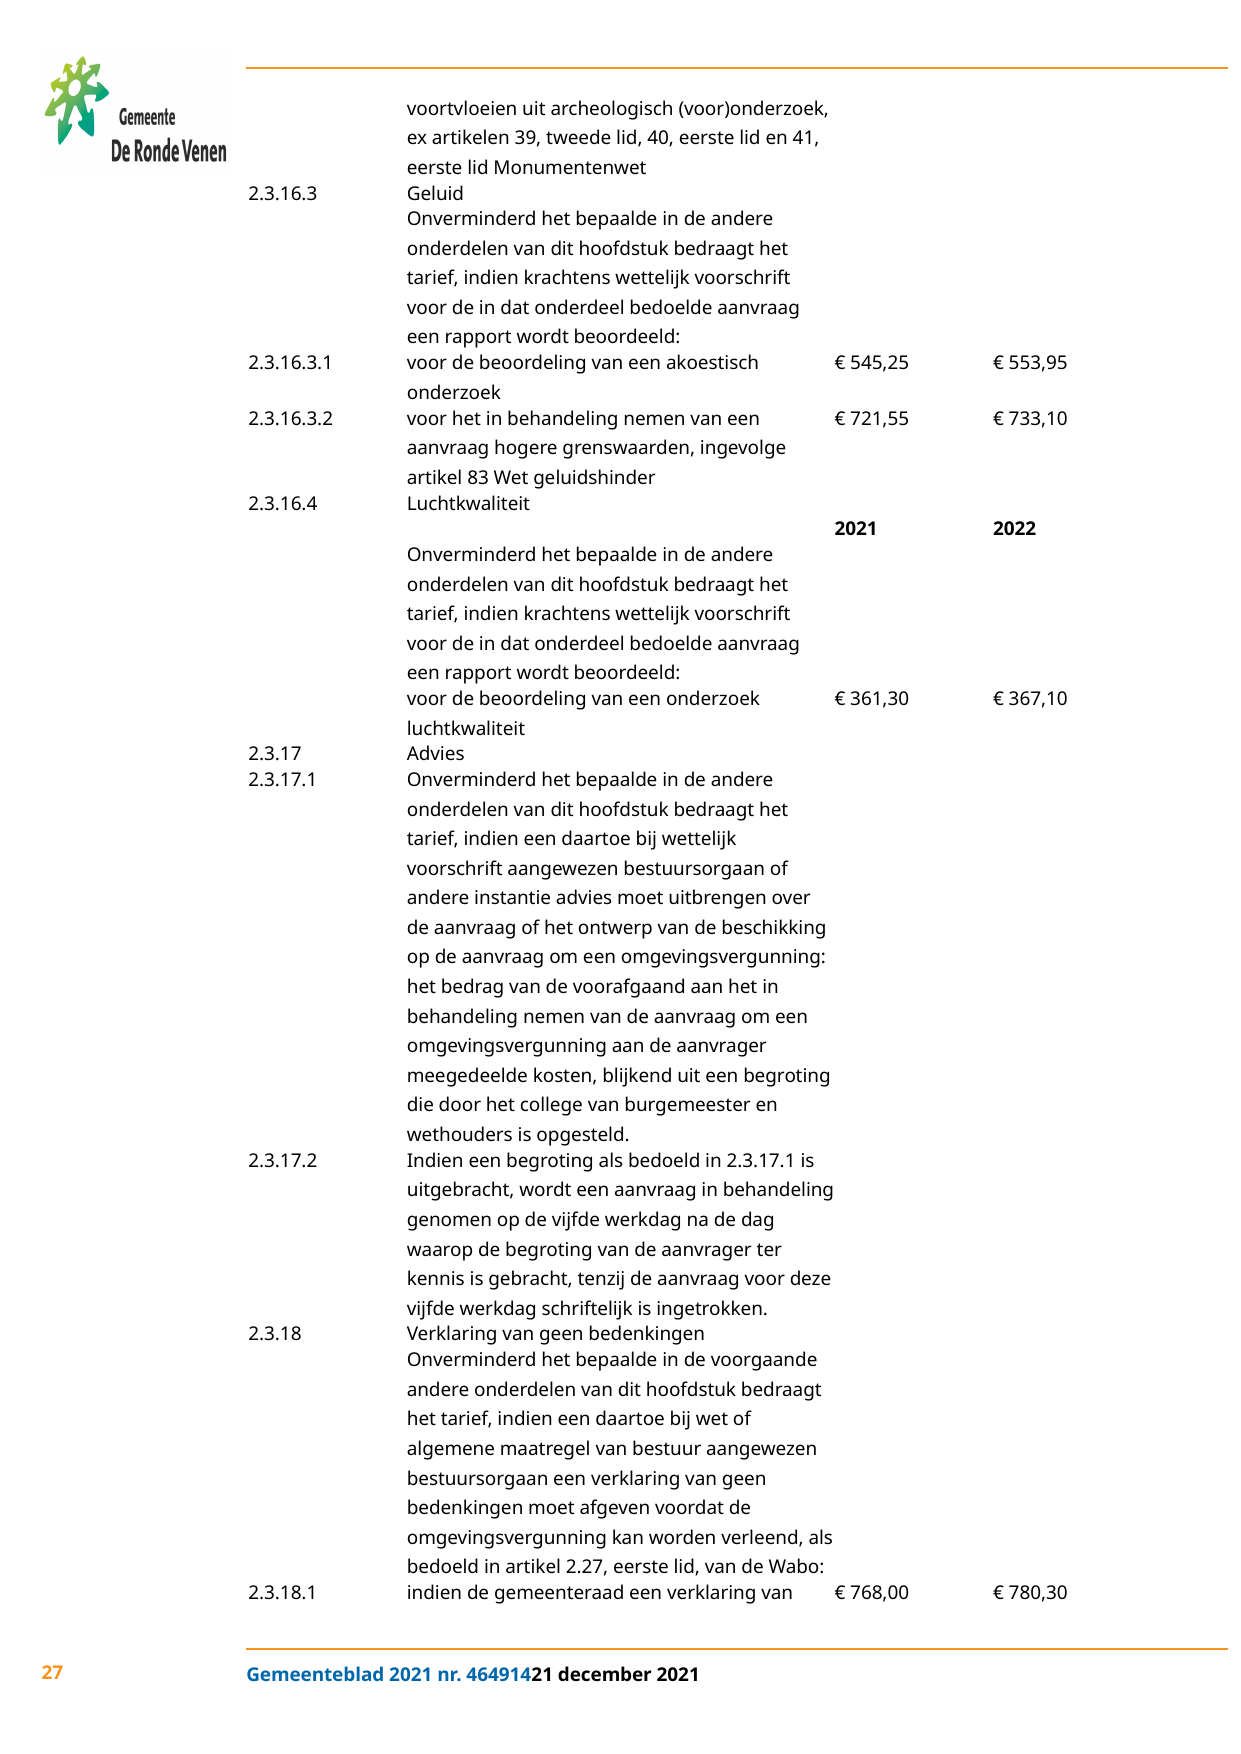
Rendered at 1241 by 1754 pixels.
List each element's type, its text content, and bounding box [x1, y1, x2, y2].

table_cell 2.3.17 [248, 741, 407, 766]
table_cell voortvloeien uit archeologisch (voor)onderzoek, ex artikelen 39, tweede lid, 40, eerste lid en 41, eerste lid Monumentenwet [407, 95, 834, 180]
table_cell [993, 766, 1152, 1147]
table_cell € 733,10 [993, 405, 1152, 490]
table_cell 2.3.16.4 [248, 490, 407, 515]
table_cell € 361,30 [834, 685, 993, 741]
table_cell [993, 205, 1152, 349]
picture [41, 47, 231, 172]
table_cell 2021 [834, 515, 993, 541]
table_cell voor de beoordeling van een onderzoek luchtkwaliteit [407, 685, 834, 741]
table_cell [993, 541, 1152, 685]
table_cell 2.3.17.1 [248, 766, 407, 1147]
table_cell [993, 95, 1152, 180]
table_cell [993, 1147, 1152, 1321]
table_cell [834, 1147, 993, 1321]
table_cell Onverminderd het bepaalde in de andere onderdelen van dit hoofdstuk bedraagt het tarief, indien een daartoe bij wettelijk voorschrift aangewezen bestuursorgaan of andere instantie advies moet uitbrengen over de aanvraag of het ontwerp van de beschikking op de aanvraag om een omgevingsvergunning: het bedrag van de voorafgaand aan het in behandeling nemen van de aanvraag om een omgevingsvergunning aan de aanvrager meegedeelde kosten, blijkend uit een begroting die door het college van burgemeester en wethouders is opgesteld. [407, 766, 834, 1147]
table_cell [834, 541, 993, 685]
table_cell [993, 1346, 1152, 1579]
table_cell [834, 1346, 993, 1579]
table_cell € 768,00 [834, 1579, 993, 1605]
table_cell [834, 95, 993, 180]
table_cell [834, 205, 993, 349]
table_cell [834, 741, 993, 766]
table_cell Onverminderd het bepaalde in de andere onderdelen van dit hoofdstuk bedraagt het tarief, indien krachtens wettelijk voorschrift voor de in dat onderdeel bedoelde aanvraag een rapport wordt beoordeeld: [407, 205, 834, 349]
table_cell [248, 95, 407, 180]
table_cell € 780,30 [993, 1579, 1152, 1605]
table_cell [834, 1321, 993, 1346]
table_cell € 721,55 [834, 405, 993, 490]
table_cell voor het in behandeling nemen van een aanvraag hogere grenswaarden, ingevolge artikel 83 Wet geluidshinder [407, 405, 834, 490]
table_cell Geluid [407, 180, 834, 205]
table_cell 2.3.16.3.2 [248, 405, 407, 490]
table_cell 2022 [993, 515, 1152, 541]
table_cell 2.3.16.3.1 [248, 350, 407, 405]
table_cell voor de beoordeling van een akoestisch onderzoek [407, 350, 834, 405]
table_cell [834, 490, 993, 515]
table_cell [248, 515, 407, 541]
table_cell 2.3.18.1 [248, 1579, 407, 1605]
table_cell 2.3.17.2 [248, 1147, 407, 1321]
table_cell € 545,25 [834, 350, 993, 405]
table_cell indien de gemeenteraad een verklaring van [407, 1579, 834, 1605]
table_cell Indien een begroting als bedoeld in 2.3.17.1 is uitgebracht, wordt een aanvraag in behandeling genomen op de vijfde werkdag na de dag waarop de begroting van de aanvrager ter kennis is gebracht, tenzij de aanvraag voor deze vijfde werkdag schriftelijk is ingetrokken. [407, 1147, 834, 1321]
table_cell [248, 1346, 407, 1579]
table_cell € 367,10 [993, 685, 1152, 741]
table_cell [834, 766, 993, 1147]
table_cell [993, 741, 1152, 766]
table_cell [248, 541, 407, 685]
table_cell [993, 490, 1152, 515]
table_cell [248, 685, 407, 741]
table_cell Luchtkwaliteit [407, 490, 834, 515]
table_cell 2.3.18 [248, 1321, 407, 1346]
table_cell Advies [407, 741, 834, 766]
table_cell [993, 180, 1152, 205]
table_cell Onverminderd het bepaalde in de voorgaande andere onderdelen van dit hoofdstuk bedraagt het tarief, indien een daartoe bij wet of algemene maatregel van bestuur aangewezen bestuursorgaan een verklaring van geen bedenkingen moet afgeven voordat de omgevingsvergunning kan worden verleend, als bedoeld in artikel 2.27, eerste lid, van de Wabo: [407, 1346, 834, 1579]
table_cell [834, 180, 993, 205]
table_cell [248, 205, 407, 349]
table_cell [993, 1321, 1152, 1346]
table_cell € 553,95 [993, 350, 1152, 405]
table_cell 2.3.16.3 [248, 180, 407, 205]
table_cell [407, 515, 834, 541]
table_cell Onverminderd het bepaalde in de andere onderdelen van dit hoofdstuk bedraagt het tarief, indien krachtens wettelijk voorschrift voor de in dat onderdeel bedoelde aanvraag een rapport wordt beoordeeld: [407, 541, 834, 685]
table_cell Verklaring van geen bedenkingen [407, 1321, 834, 1346]
